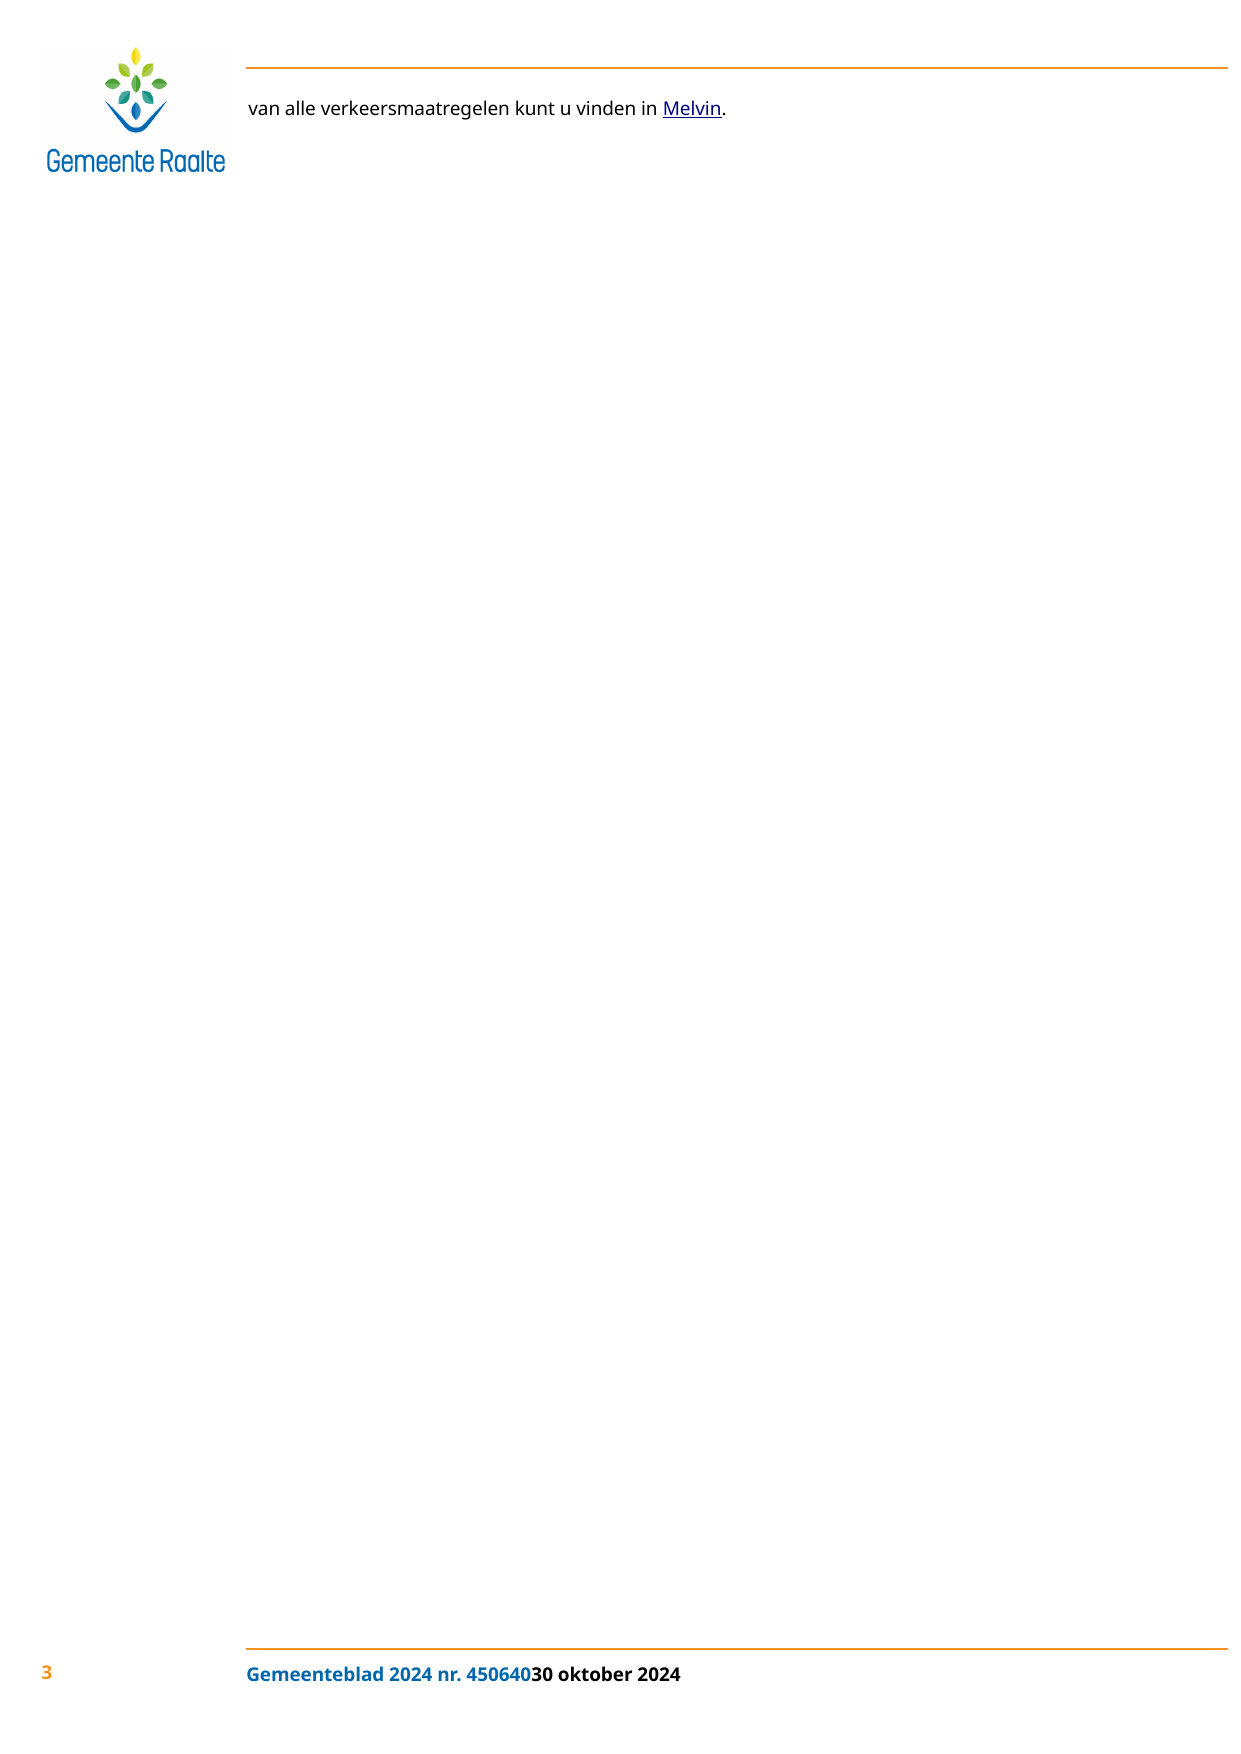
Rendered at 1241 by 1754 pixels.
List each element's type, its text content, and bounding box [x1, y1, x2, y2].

picture [41, 47, 231, 172]
text van alle verkeersmaatregelen kunt u vinden in Melvin. [248, 95, 1152, 121]
